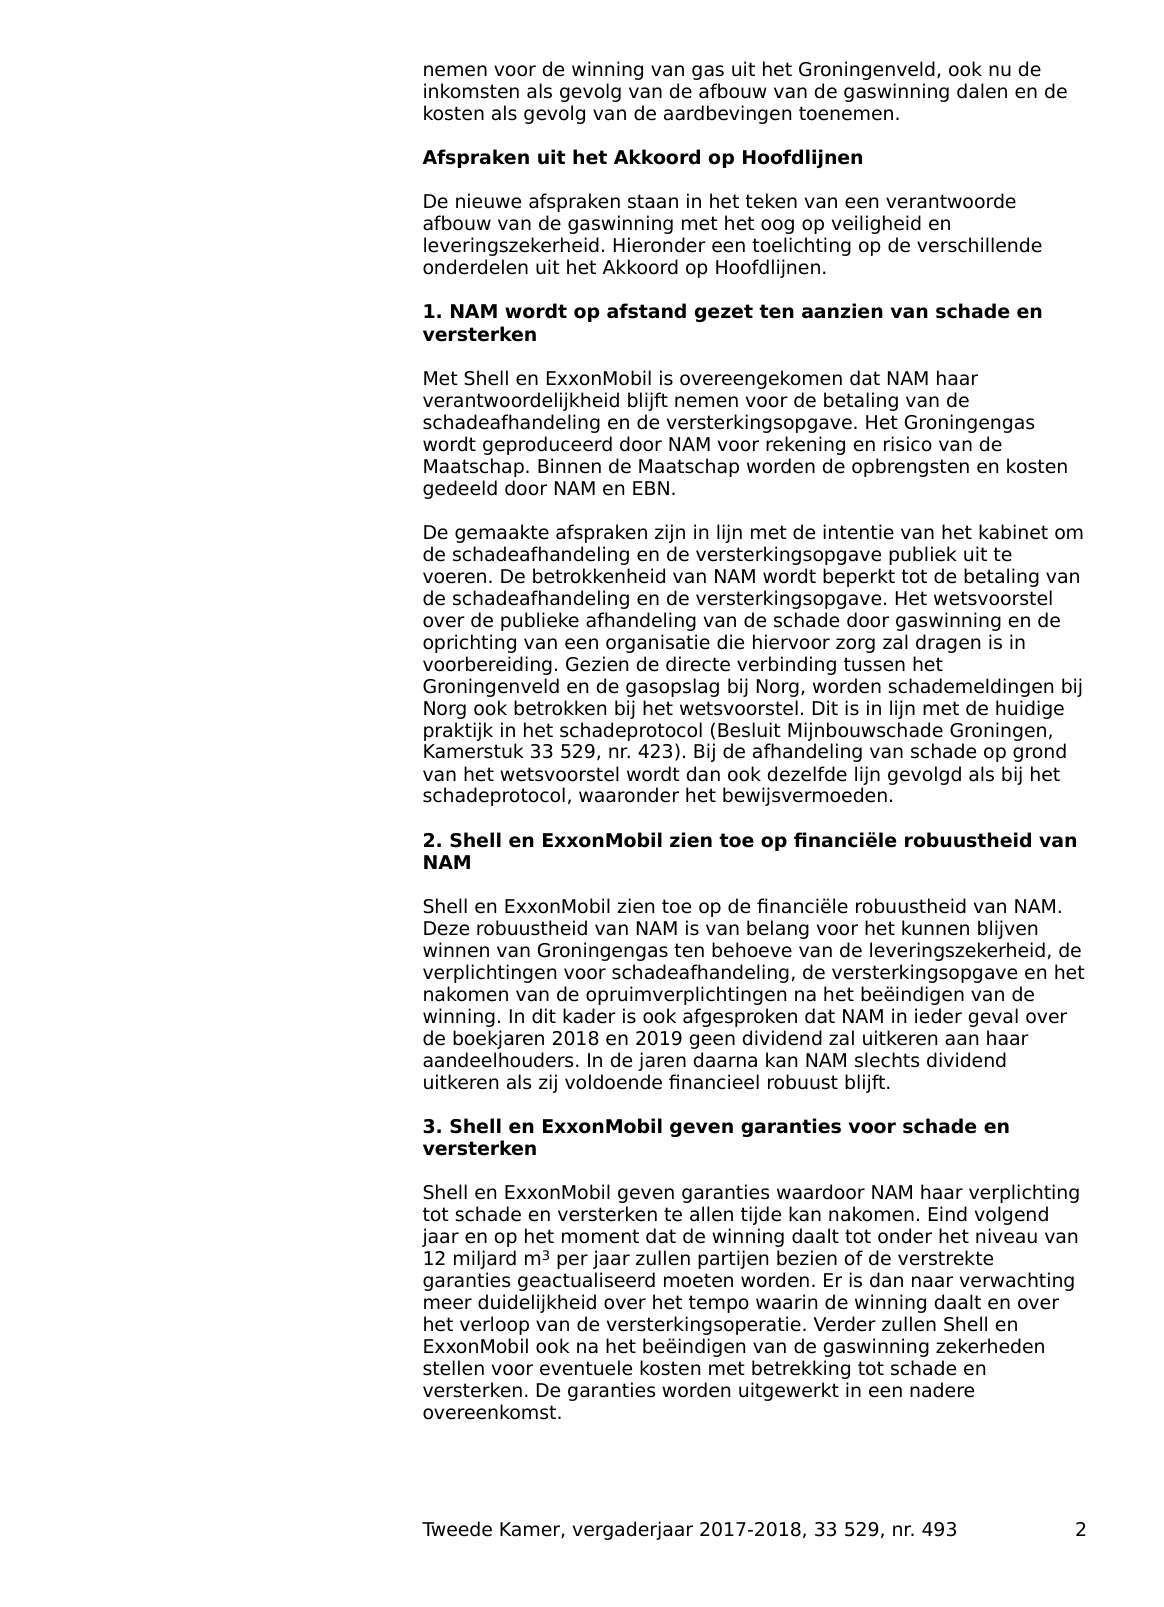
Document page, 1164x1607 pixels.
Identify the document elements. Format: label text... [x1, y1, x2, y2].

subtitle 3. Shell en ExxonMobil geven garanties voor schade en versterken [422, 1116, 1087, 1160]
subtitle 1. NAM wordt op afstand gezet ten aanzien van schade en versterken [422, 301, 1087, 345]
text De nieuwe afspraken staan in het teken van een verantwoorde afbouw van de gaswinning met het oog op veiligheid en leveringszekerheid. Hieronder een toelichting op de verschillende onderdelen uit het Akkoord op Hoofdlijnen. [422, 191, 1087, 279]
text nemen voor de winning van gas uit het Groningenveld, ook nu de inkomsten als gevolg van de afbouw van de gaswinning dalen en de kosten als gevolg van de aardbevingen toenemen. [422, 59, 1087, 125]
text De gemaakte afspraken zijn in lijn met de intentie van het kabinet om de schadeafhandeling en de versterkingsopgave publiek uit te voeren. De betrokkenheid van NAM wordt beperkt tot de betaling van de schadeafhandeling en de versterkingsopgave. Het wetsvoorstel over de publieke afhandeling van de schade door gaswinning en de oprichting van een organisatie die hiervoor zorg zal dragen is in voorbereiding. Gezien de directe verbinding tussen het Groningenveld en de gasopslag bij Norg, worden schademeldingen bij Norg ook betrokken bij het wetsvoorstel. Dit is in lijn met de huidige praktijk in het schadeprotocol (Besluit Mijnbouwschade Groningen, Kamerstuk 33 529, nr. 423). Bij de afhandeling van schade op grond van het wetsvoorstel wordt dan ook dezelfde lijn gevolgd als bij het schadeprotocol, waaronder het bewijsvermoeden. [422, 522, 1087, 807]
text Met Shell en ExxonMobil is overeengekomen dat NAM haar verantwoordelijkheid blijft nemen voor de betaling van de schadeafhandeling en de versterkingsopgave. Het Groningengas wordt geproduceerd door NAM voor rekening en risico van de Maatschap. Binnen de Maatschap worden de opbrengsten en kosten gedeeld door NAM en EBN. [422, 368, 1087, 499]
text Shell en ExxonMobil zien toe op de financiële robuustheid van NAM. Deze robuustheid van NAM is van belang voor het kunnen blijven winnen van Groningengas ten behoeve van de leveringszekerheid, de verplichtingen voor schadeafhandeling, de versterkingsopgave en het nakomen van de opruimverplichtingen na het beëindigen van de winning. In dit kader is ook afgesproken dat NAM in ieder geval over de boekjaren 2018 en 2019 geen dividend zal uitkeren aan haar aandeelhouders. In de jaren daarna kan NAM slechts dividend uitkeren als zij voldoende financieel robuust blijft. [422, 896, 1087, 1093]
subtitle Afspraken uit het Akkoord op Hoofdlijnen [422, 147, 1087, 169]
text Shell en ExxonMobil geven garanties waardoor NAM haar verplichting tot schade en versterken te allen tijde kan nakomen. Eind volgend jaar en op het moment dat de winning daalt tot onder het niveau van 12 miljard m3 per jaar zullen partijen bezien of de verstrekte garanties geactualiseerd moeten worden. Er is dan naar verwachting meer duidelijkheid over het tempo waarin de winning daalt en over het verloop van de versterkingsoperatie. Verder zullen Shell en ExxonMobil ook na het beëindigen van de gaswinning zekerheden stellen voor eventuele kosten met betrekking tot schade en versterken. De garanties worden uitgewerkt in een nadere overeenkomst. [422, 1182, 1087, 1424]
subtitle 2. Shell en ExxonMobil zien toe op financiële robuustheid van NAM [422, 829, 1087, 873]
